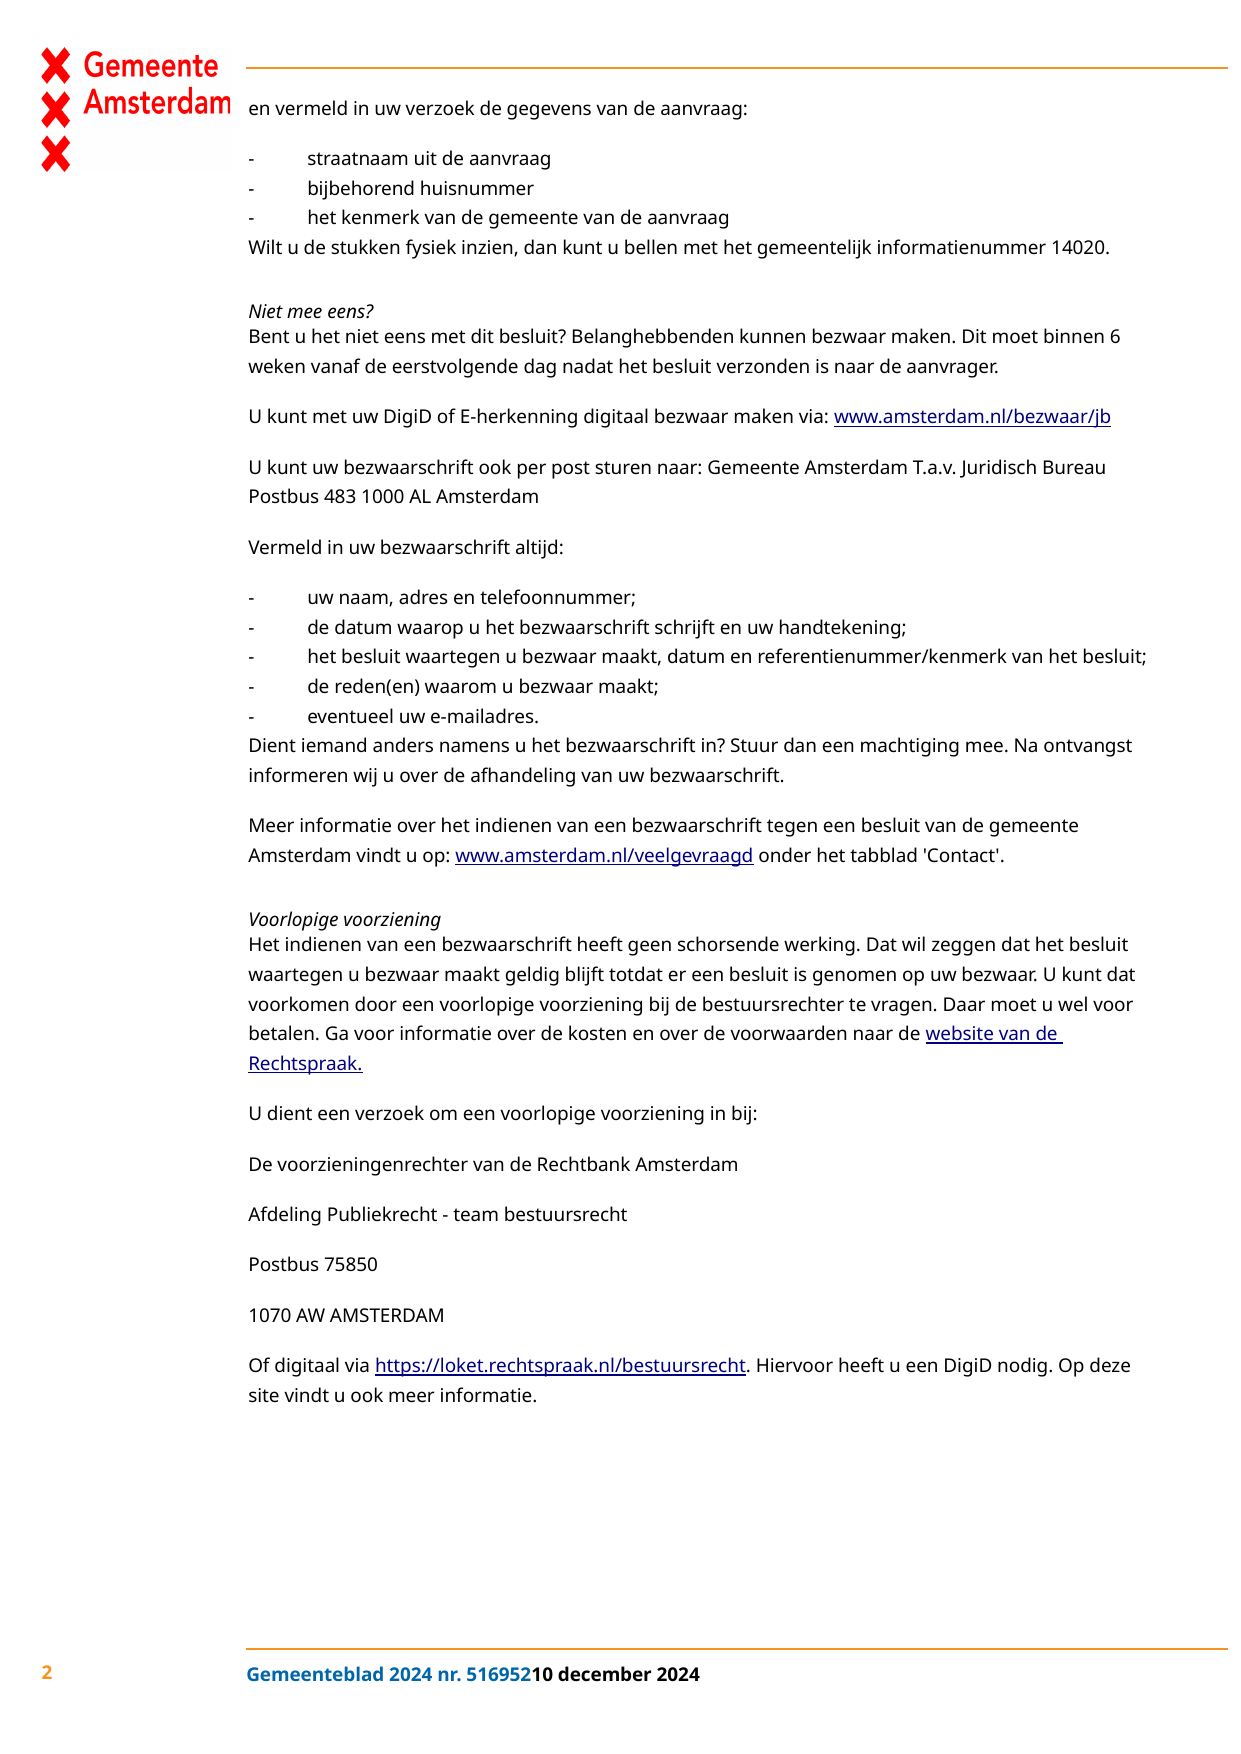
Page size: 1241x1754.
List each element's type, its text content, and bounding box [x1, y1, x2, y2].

text Wilt u de stukken fysiek inzien, dan kunt u bellen met het gemeentelijk informatienummer 14020. [248, 234, 1152, 260]
list bijbehorend huisnummer [248, 175, 1152, 201]
text Of digitaal via https://loket.rechtspraak.nl/bestuursrecht. Hiervoor heeft u een DigiD nodig. Op deze site vindt u ook meer informatie. [248, 1352, 1152, 1408]
text Vermeld in uw bezwaarschrift altijd: [248, 534, 1152, 560]
list het besluit waartegen u bezwaar maakt, datum en referentienummer/kenmerk van het besluit; [248, 644, 1152, 669]
text U kunt met uw DigiD of E-herkenning digitaal bezwaar maken via: www.amsterdam.nl/bezwaar/jb [248, 404, 1152, 429]
text Voorlopige voorziening [248, 906, 1152, 932]
text Niet mee eens? [248, 298, 1152, 324]
text Bent u het niet eens met dit besluit? Belanghebbenden kunnen bezwaar maken. Dit moet binnen 6 weken vanaf de eerstvolgende dag nadat het besluit verzonden is naar de aanvrager. [248, 324, 1152, 379]
text Afdeling Publiekrecht - team bestuursrecht [248, 1201, 1152, 1227]
text U kunt uw bezwaarschrift ook per post sturen naar: Gemeente Amsterdam T.a.v. Juridisch Bureau Postbus 483 1000 AL Amsterdam [248, 454, 1152, 509]
text Meer informatie over het indienen van een bezwaarschrift tegen een besluit van de gemeente Amsterdam vindt u op: www.amsterdam.nl/veelgevraagd onder het tabblad 'Contact'. [248, 812, 1152, 868]
list de reden(en) waarom u bezwaar maakt; [248, 673, 1152, 699]
text Dient iemand anders namens u het bezwaarschrift in? Stuur dan een machtiging mee. Na ontvangst informeren wij u over de afhandeling van uw bezwaarschrift. [248, 732, 1152, 788]
list eventueel uw e-mailadres. [248, 703, 1152, 728]
text Postbus 75850 [248, 1252, 1152, 1277]
list uw naam, adres en telefoonnummer; [248, 584, 1152, 610]
text 1070 AW AMSTERDAM [248, 1302, 1152, 1328]
picture [41, 47, 231, 172]
text en vermeld in uw verzoek de gegevens van de aanvraag: [248, 95, 1152, 121]
text U dient een verzoek om een voorlopige voorziening in bij: [248, 1100, 1152, 1126]
list de datum waarop u het bezwaarschrift schrijft en uw handtekening; [248, 614, 1152, 640]
text Het indienen van een bezwaarschrift heeft geen schorsende werking. Dat wil zeggen dat het besluit waartegen u bezwaar maakt geldig blijft totdat er een besluit is genomen op uw bezwaar. U kunt dat voorkomen door een voorlopige voorziening bij de bestuursrechter te vragen. Daar moet u wel voor betalen. Ga voor informatie over de kosten en over de voorwaarden naar de website van de Rechtspraak. [248, 932, 1152, 1076]
list het kenmerk van de gemeente van de aanvraag [248, 204, 1152, 230]
list straatnaam uit de aanvraag [248, 145, 1152, 171]
text De voorzieningenrechter van de Rechtbank Amsterdam [248, 1151, 1152, 1177]
